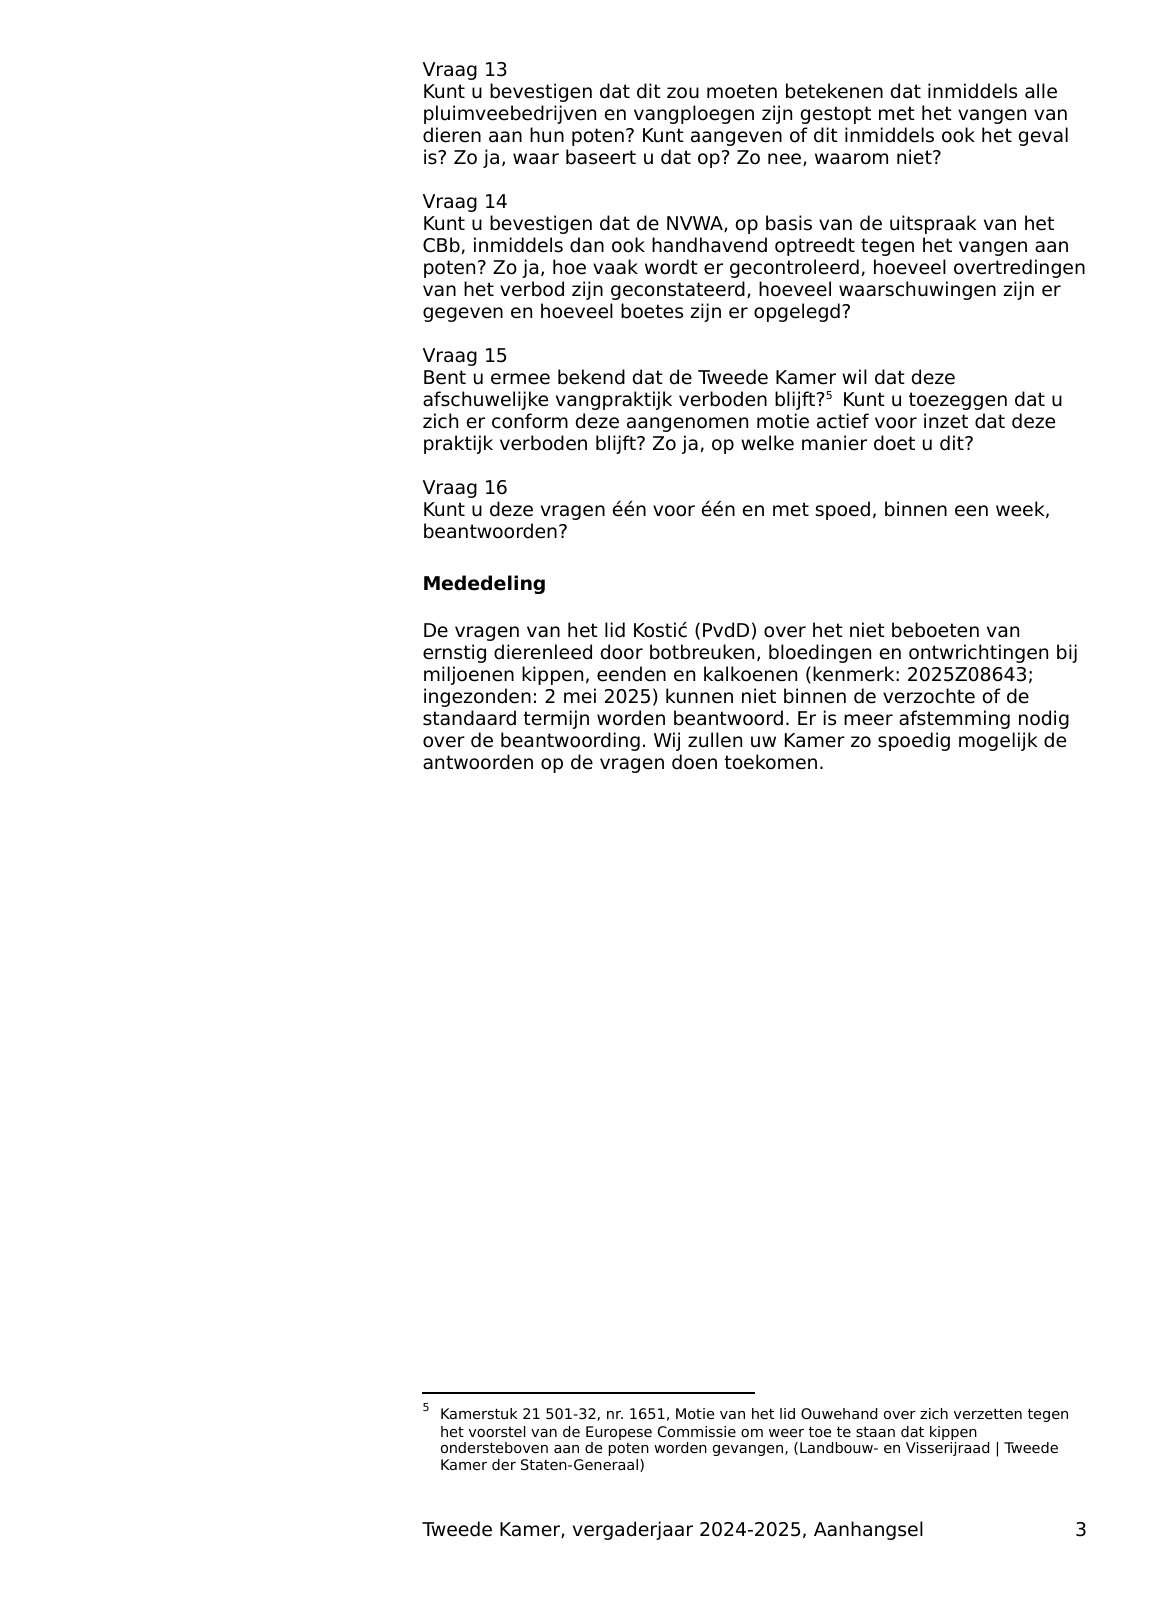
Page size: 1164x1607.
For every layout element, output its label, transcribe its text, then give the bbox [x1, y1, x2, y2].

text Bent u ermee bekend dat de Tweede Kamer wil dat deze afschuwelijke vangpraktijk verboden blijft? Kunt u toezeggen dat u zich er conform deze aangenomen motie actief voor inzet dat deze praktijk verboden blijft? Zo ja, op welke manier doet u dit? [422, 367, 1087, 455]
text Kunt u bevestigen dat de NVWA, op basis van de uitspraak van het CBb, inmiddels dan ook handhavend optreedt tegen het vangen aan poten? Zo ja, hoe vaak wordt er gecontroleerd, hoeveel overtredingen van het verbod zijn geconstateerd, hoeveel waarschuwingen zijn er gegeven en hoeveel boetes zijn er opgelegd? [422, 213, 1087, 323]
text Kamerstuk 21 501-32, nr. 1651, Motie van het lid Ouwehand over zich verzetten tegen het voorstel van de Europese Commissie om weer toe te staan dat kippen ondersteboven aan de poten worden gevangen, (Landbouw- en Visserijraad | Tweede Kamer der Staten-Generaal) [422, 1402, 1087, 1474]
text Kunt u bevestigen dat dit zou moeten betekenen dat inmiddels alle pluimveebedrijven en vangploegen zijn gestopt met het vangen van dieren aan hun poten? Kunt aangeven of dit inmiddels ook het geval is? Zo ja, waar baseert u dat op? Zo nee, waarom niet? [422, 81, 1087, 169]
text Vraag 14 [422, 191, 1087, 213]
subtitle Mededeling [422, 573, 1087, 595]
text Vraag 15 [422, 345, 1087, 367]
text Vraag 16 [422, 477, 1087, 499]
text De vragen van het lid Kostić (PvdD) over het niet beboeten van ernstig dierenleed door botbreuken, bloedingen en ontwrichtingen bij miljoenen kippen, eenden en kalkoenen (kenmerk: 2025Z08643; ingezonden: 2 mei 2025) kunnen niet binnen de verzochte of de standaard termijn worden beantwoord. Er is meer afstemming nodig over de beantwoording. Wij zullen uw Kamer zo spoedig mogelijk de antwoorden op de vragen doen toekomen. [422, 620, 1087, 774]
text Vraag 13 [422, 59, 1087, 81]
text Kunt u deze vragen één voor één en met spoed, binnen een week, beantwoorden? [422, 499, 1087, 543]
